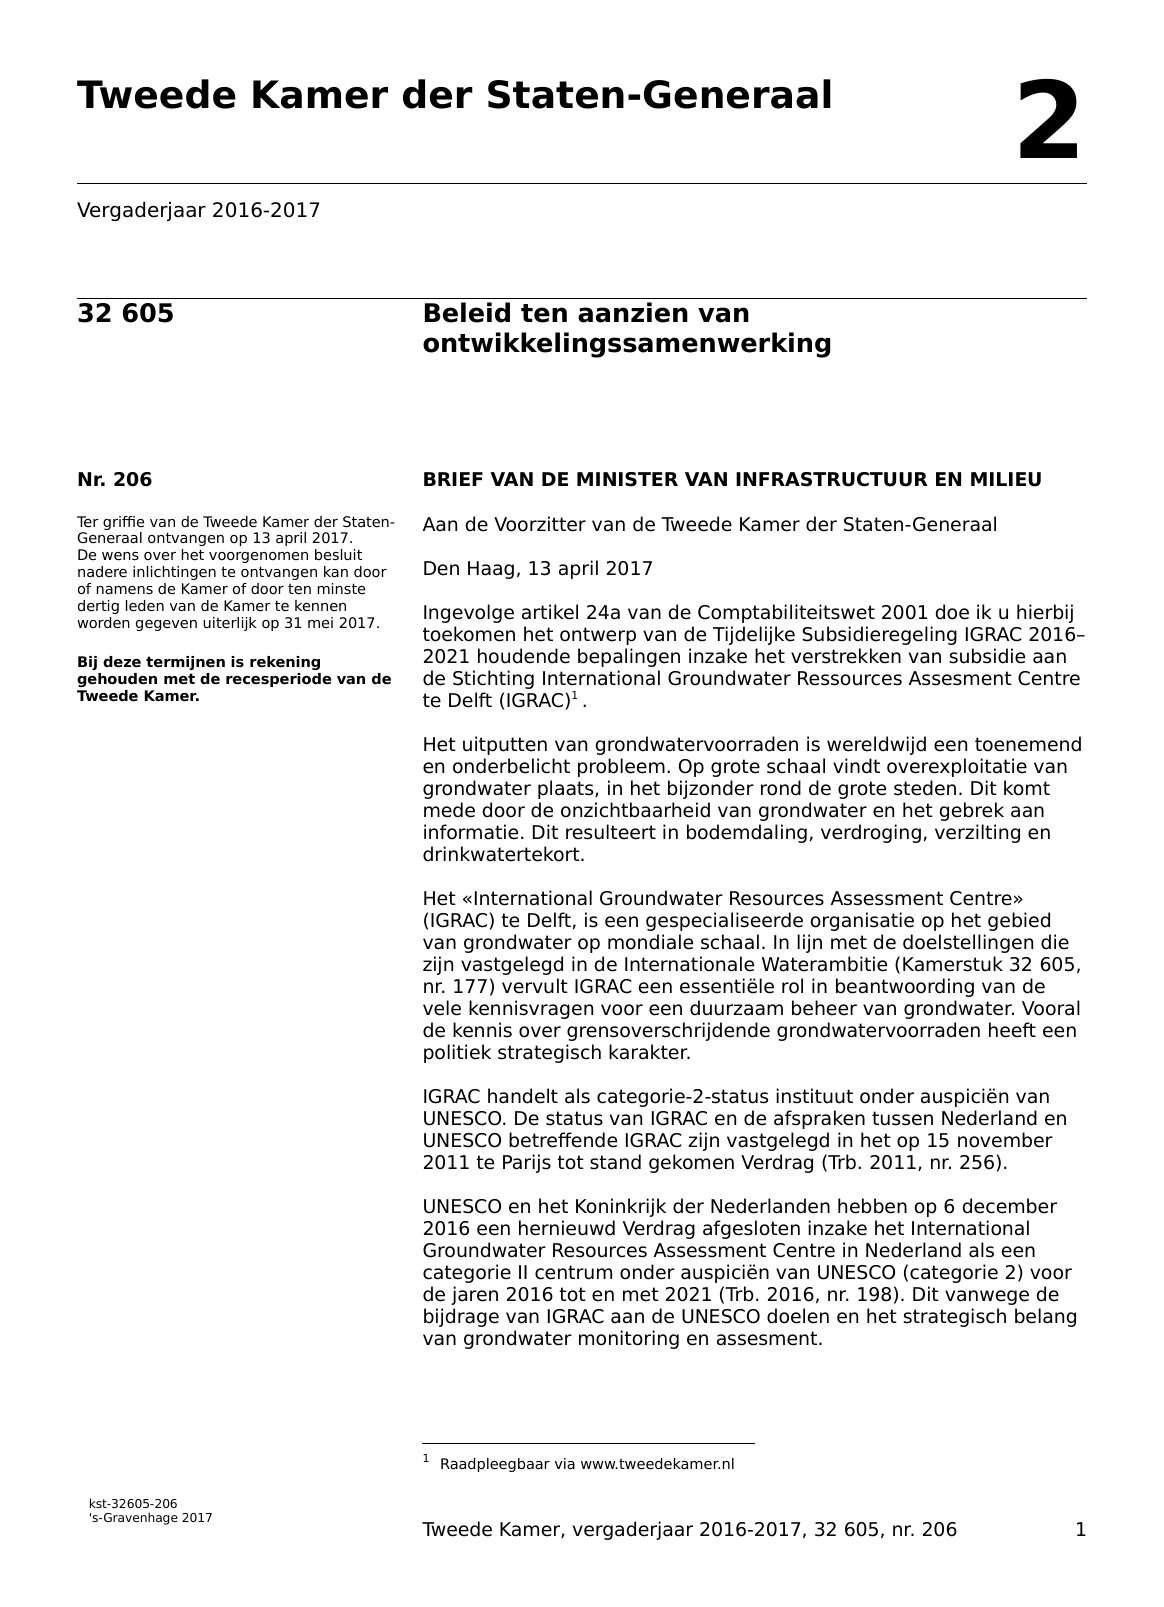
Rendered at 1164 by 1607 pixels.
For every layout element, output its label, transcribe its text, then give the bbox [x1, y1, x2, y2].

text [77, 632, 399, 654]
text Den Haag, 13 april 2017 [422, 558, 1087, 580]
text 's-Gravenhage 2017 [88, 1511, 323, 1525]
text kst-32605-206 [88, 1497, 323, 1511]
text Raadpleegbaar via www.tweedekamer.nl [422, 1452, 1087, 1474]
table_header Tweede Kamer der Staten-Generaal [77, 59, 886, 183]
table_cell Vergaderjaar 2016-2017 [77, 184, 1087, 298]
subtitle Nr. 206 BRIEF VAN DE MINISTER VAN INFRASTRUCTUUR EN MILIEU [77, 469, 1087, 491]
text UNESCO en het Koninkrijk der Nederlanden hebben op 6 december 2016 een hernieuwd Verdrag afgesloten inzake het International Groundwater Resources Assessment Centre in Nederland als een categorie II centrum onder auspiciën van UNESCO (categorie 2) voor de jaren 2016 tot en met 2021 (Trb. 2016, nr. 198). Dit vanwege de bijdrage van IGRAC aan de UNESCO doelen en het strategisch belang van grondwater monitoring en assesment. [422, 1196, 1087, 1350]
text Aan de Voorzitter van de Tweede Kamer der Staten-Generaal [422, 513, 1087, 536]
text Bij deze termijnen is rekening gehouden met de recesperiode van de Tweede Kamer. [77, 654, 399, 704]
text Ingevolge artikel 24a van de Comptabiliteitswet 2001 doe ik u hierbij toekomen het ontwerp van de Tijdelijke Subsidieregeling IGRAC 2016–2021 houdende bepalingen inzake het verstrekken van subsidie aan de Stichting International Groundwater Ressources Assesment Centre te Delft (IGRAC). [422, 602, 1087, 712]
text Het «International Groundwater Resources Assessment Centre» (IGRAC) te Delft, is een gespecialiseerde organisatie op het gebied van grondwater op mondiale schaal. In lijn met de doelstellingen die zijn vastgelegd in de Internationale Waterambitie (Kamerstuk 32 605, nr. 177) vervult IGRAC een essentiële rol in beantwoording van de vele kennisvragen voor een duurzaam beheer van grondwater. Vooral de kennis over grensoverschrijdende grondwatervoorraden heeft een politiek strategisch karakter. [422, 888, 1087, 1064]
subtitle 32 605 Beleid ten aanzien van ontwikkelingssamenwerking [77, 299, 1087, 358]
text IGRAC handelt als categorie-2-status instituut onder auspiciën van UNESCO. De status van IGRAC en de afspraken tussen Nederland en UNESCO betreffende IGRAC zijn vastgelegd in het op 15 november 2011 te Parijs tot stand gekomen Verdrag (Trb. 2011, nr. 256). [422, 1086, 1087, 1174]
text Ter griffie van de Tweede Kamer der Staten-Generaal ontvangen op 13 april 2017. [77, 513, 399, 547]
table_header 2 [886, 59, 1087, 183]
text Het uitputten van grondwatervoorraden is wereldwijd een toenemend en onderbelicht probleem. Op grote schaal vindt overexploitatie van grondwater plaats, in het bijzonder rond de grote steden. Dit komt mede door de onzichtbaarheid van grondwater en het gebrek aan informatie. Dit resulteert in bodemdaling, verdroging, verzilting en drinkwatertekort. [422, 734, 1087, 866]
text De wens over het voorgenomen besluit nadere inlichtingen te ontvangen kan door of namens de Kamer of door ten minste dertig leden van de Kamer te kennen worden gegeven uiterlijk op 31 mei 2017. [77, 547, 399, 632]
